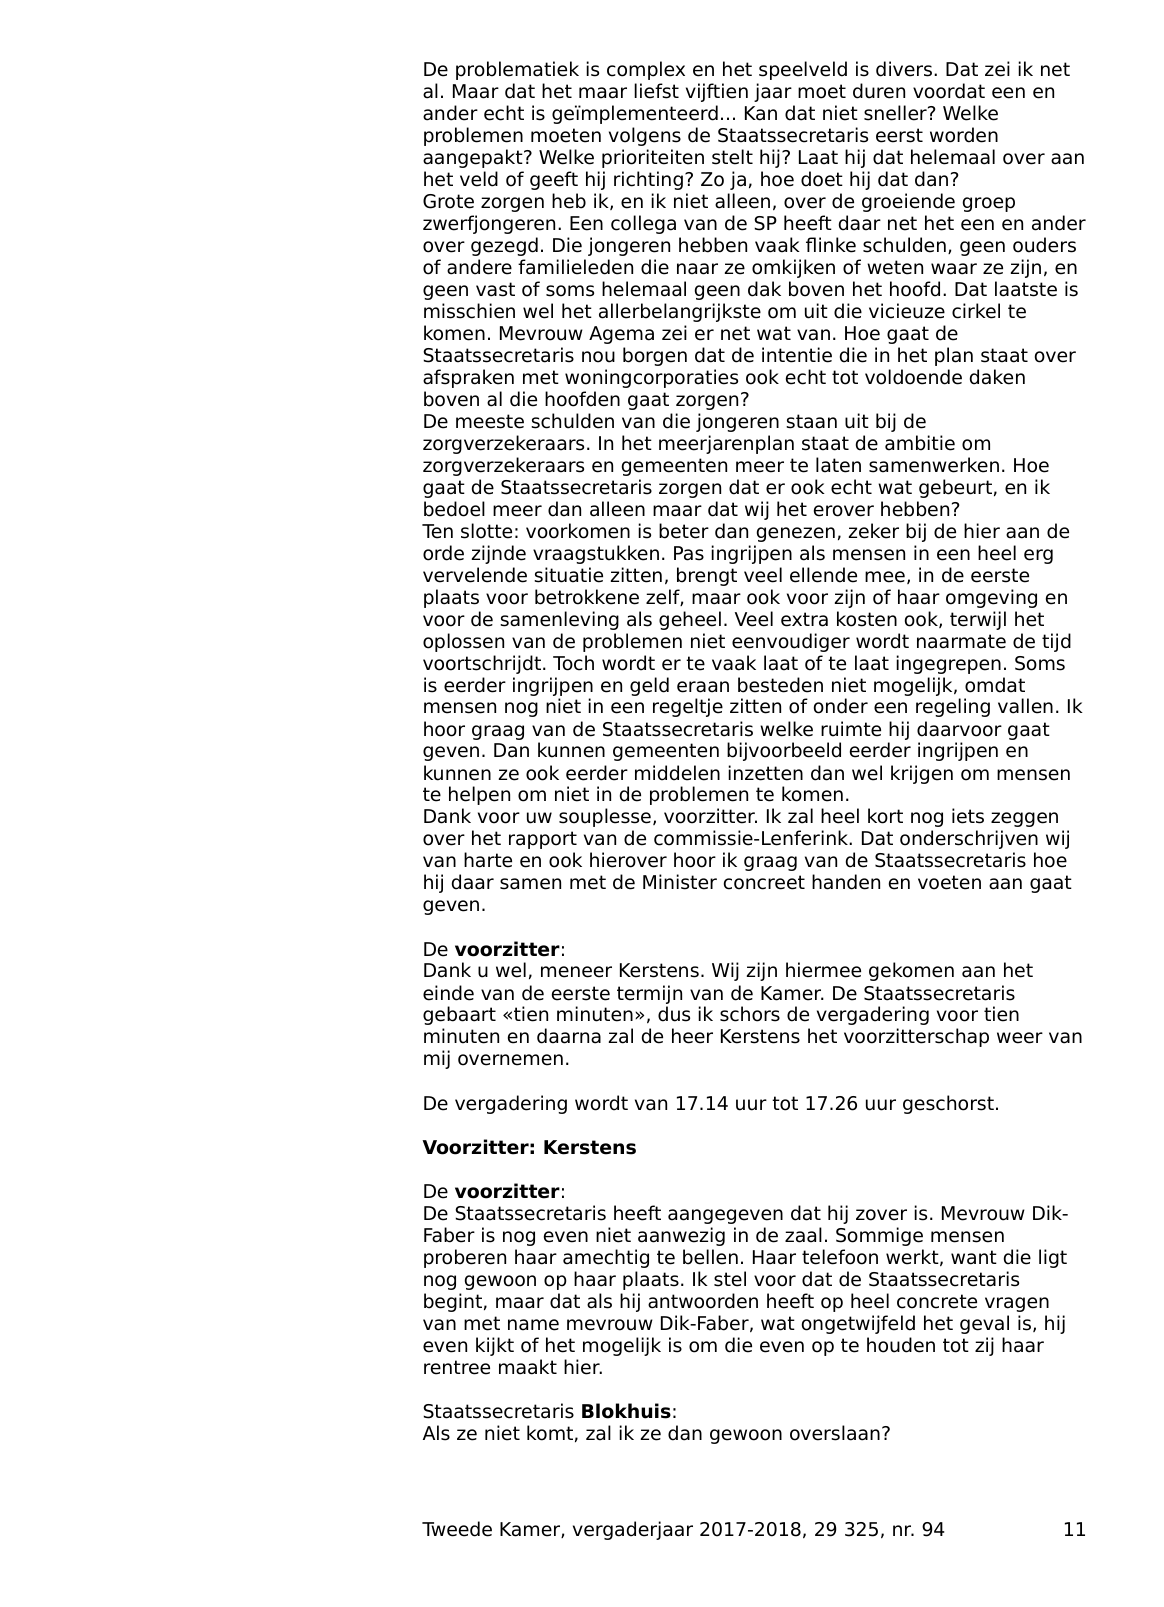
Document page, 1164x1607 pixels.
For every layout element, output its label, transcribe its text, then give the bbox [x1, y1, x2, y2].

text Ten slotte: voorkomen is beter dan genezen, zeker bij de hier aan de orde zijnde vraagstukken. Pas ingrijpen als mensen in een heel erg vervelende situatie zitten, brengt veel ellende mee, in de eerste plaats voor betrokkene zelf, maar ook voor zijn of haar omgeving en voor de samenleving als geheel. Veel extra kosten ook, terwijl het oplossen van de problemen niet eenvoudiger wordt naarmate de tijd voortschrijdt. Toch wordt er te vaak laat of te laat ingegrepen. Soms is eerder ingrijpen en geld eraan besteden niet mogelijk, omdat mensen nog niet in een regeltje zitten of onder een regeling vallen. Ik hoor graag van de Staatssecretaris welke ruimte hij daarvoor gaat geven. Dan kunnen gemeenten bijvoorbeeld eerder ingrijpen en kunnen ze ook eerder middelen inzetten dan wel krijgen om mensen te helpen om niet in de problemen te komen. [422, 521, 1087, 806]
text Dank voor uw souplesse, voorzitter. Ik zal heel kort nog iets zeggen over het rapport van de commissie-Lenferink. Dat onderschrijven wij van harte en ook hierover hoor ik graag van de Staatssecretaris hoe hij daar samen met de Minister concreet handen en voeten aan gaat geven. [422, 806, 1087, 916]
text Als ze niet komt, zal ik ze dan gewoon overslaan? [422, 1423, 1087, 1445]
text De voorzitter: [422, 1181, 1087, 1203]
text De voorzitter: [422, 938, 1087, 960]
text Staatssecretaris Blokhuis: [422, 1401, 1087, 1423]
text De meeste schulden van die jongeren staan uit bij de zorgverzekeraars. In het meerjarenplan staat de ambitie om zorgverzekeraars en gemeenten meer te laten samenwerken. Hoe gaat de Staatssecretaris zorgen dat er ook echt wat gebeurt, en ik bedoel meer dan alleen maar dat wij het erover hebben? [422, 411, 1087, 521]
text De problematiek is complex en het speelveld is divers. Dat zei ik net al. Maar dat het maar liefst vijftien jaar moet duren voordat een en ander echt is geïmplementeerd... Kan dat niet sneller? Welke problemen moeten volgens de Staatssecretaris eerst worden aangepakt? Welke prioriteiten stelt hij? Laat hij dat helemaal over aan het veld of geeft hij richting? Zo ja, hoe doet hij dat dan? [422, 59, 1087, 191]
text Voorzitter: Kerstens [422, 1137, 1087, 1159]
text De vergadering wordt van 17.14 uur tot 17.26 uur geschorst. [422, 1092, 1087, 1114]
text Dank u wel, meneer Kerstens. Wij zijn hiermee gekomen aan het einde van de eerste termijn van de Kamer. De Staatssecretaris gebaart «tien minuten», dus ik schors de vergadering voor tien minuten en daarna zal de heer Kerstens het voorzitterschap weer van mij overnemen. [422, 960, 1087, 1070]
text De Staatssecretaris heeft aangegeven dat hij zover is. Mevrouw Dik-Faber is nog even niet aanwezig in de zaal. Sommige mensen proberen haar amechtig te bellen. Haar telefoon werkt, want die ligt nog gewoon op haar plaats. Ik stel voor dat de Staatssecretaris begint, maar dat als hij antwoorden heeft op heel concrete vragen van met name mevrouw Dik-Faber, wat ongetwijfeld het geval is, hij even kijkt of het mogelijk is om die even op te houden tot zij haar rentree maakt hier. [422, 1203, 1087, 1379]
text Grote zorgen heb ik, en ik niet alleen, over de groeiende groep zwerfjongeren. Een collega van de SP heeft daar net het een en ander over gezegd. Die jongeren hebben vaak flinke schulden, geen ouders of andere familieleden die naar ze omkijken of weten waar ze zijn, en geen vast of soms helemaal geen dak boven het hoofd. Dat laatste is misschien wel het allerbelangrijkste om uit die vicieuze cirkel te komen. Mevrouw Agema zei er net wat van. Hoe gaat de Staatssecretaris nou borgen dat de intentie die in het plan staat over afspraken met woningcorporaties ook echt tot voldoende daken boven al die hoofden gaat zorgen? [422, 191, 1087, 411]
